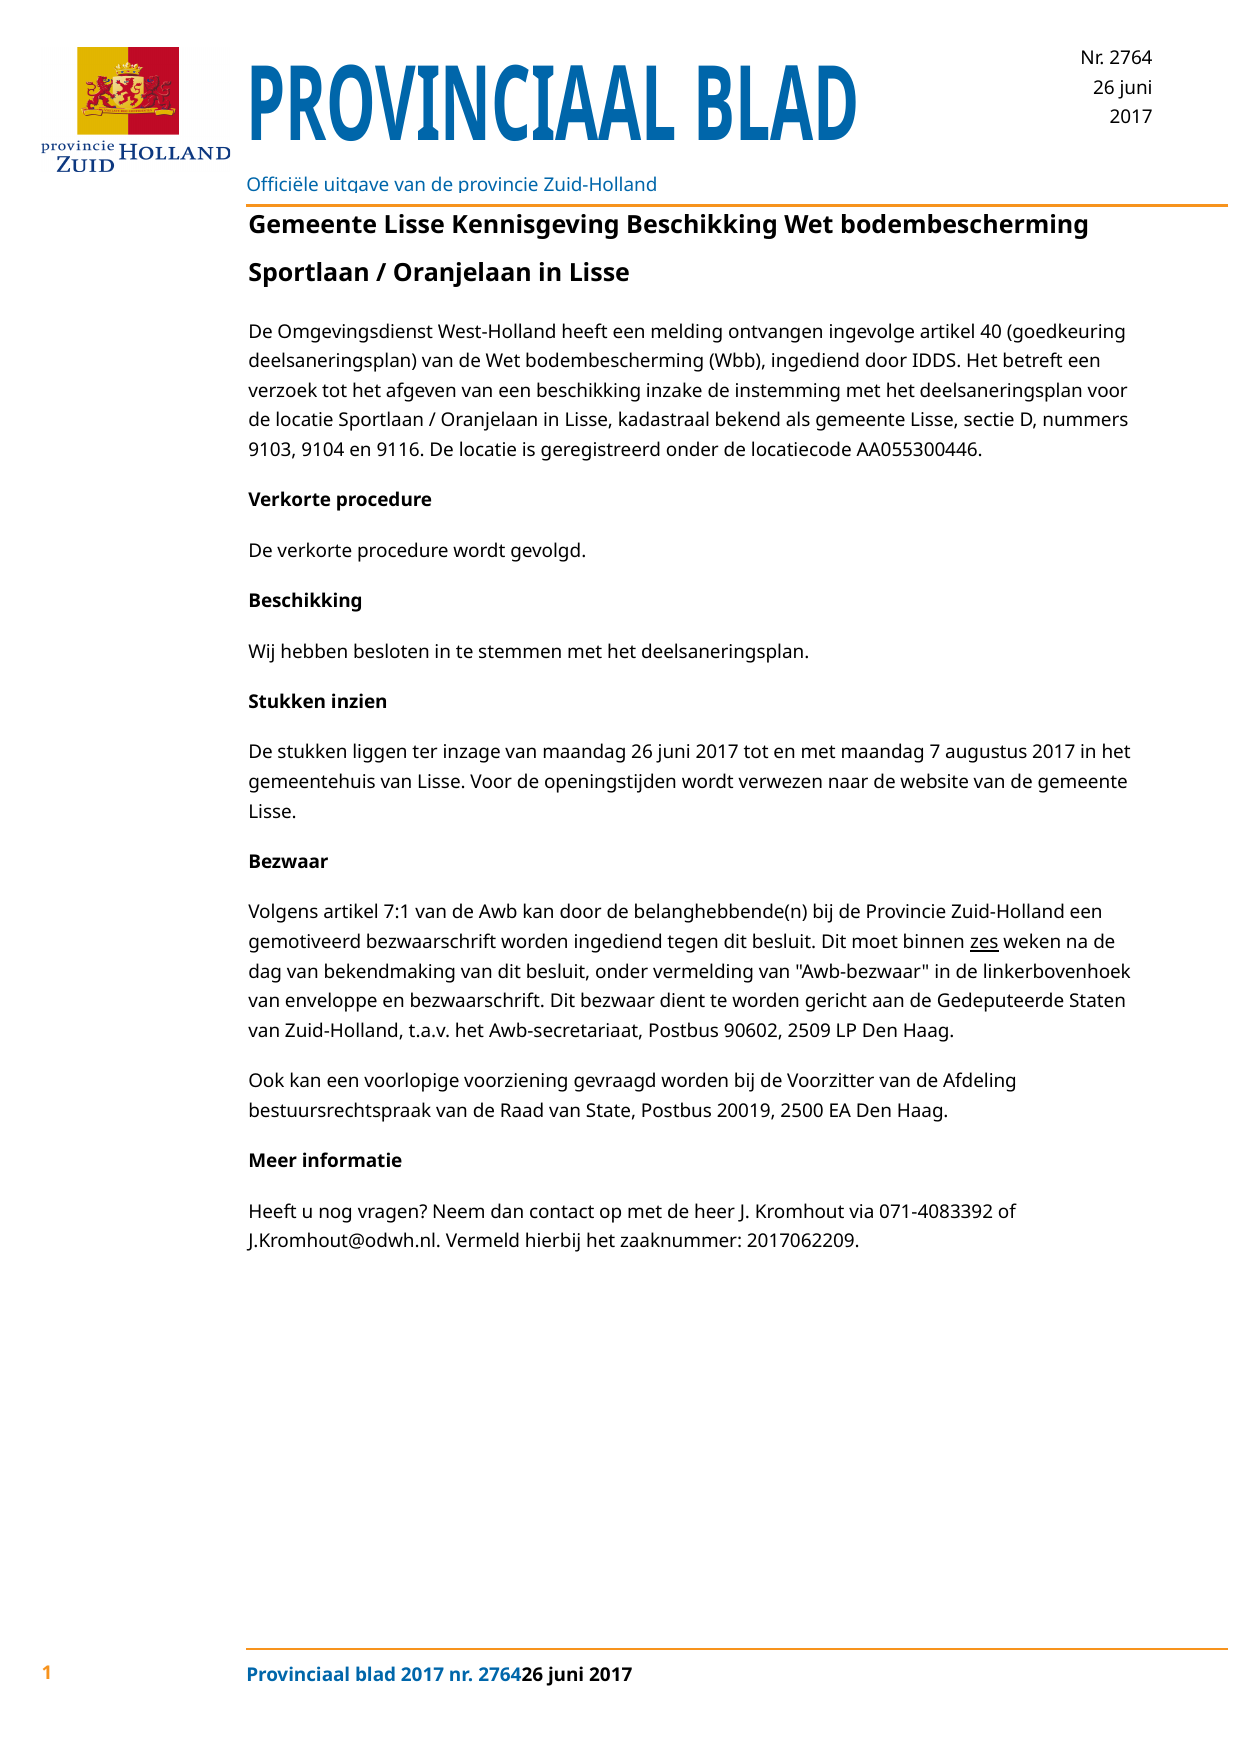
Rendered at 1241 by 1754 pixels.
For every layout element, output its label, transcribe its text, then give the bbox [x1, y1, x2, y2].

text Ook kan een voorlopige voorziening gevraagd worden bij de Voorzitter van de Afdeling bestuursrechtspraak van de Raad van State, Postbus 20019, 2500 EA Den Haag. [248, 1067, 1152, 1123]
text Wij hebben besloten in te stemmen met het deelsaneringsplan. [248, 638, 1152, 664]
text Heeft u nog vragen? Neem dan contact op met de heer J. Kromhout via 071-4083392 of J.Kromhout@odwh.nl. Vermeld hierbij het zaaknummer: 2017062209. [248, 1198, 1152, 1253]
text De stukken liggen ter inzage van maandag 26 juni 2017 tot en met maandag 7 augustus 2017 in het gemeentehuis van Lisse. Voor de openingstijden wordt verwezen naar de website van de gemeente Lisse. [248, 739, 1152, 824]
text Stukken inzien [248, 688, 1152, 714]
text De Omgevingsdienst West-Holland heeft een melding ontvangen ingevolge artikel 40 (goedkeuring deelsaneringsplan) van de Wet bodembescherming (Wbb), ingediend door IDDS. Het betreft een verzoek tot het afgeven van een beschikking inzake de instemming met het deelsaneringsplan voor de locatie Sportlaan / Oranjelaan in Lisse, kadastraal bekend als gemeente Lisse, sectie D, nummers 9103, 9104 en 9116. De locatie is geregistreerd onder de locatiecode AA055300446. [248, 318, 1152, 462]
text Meer informatie [248, 1147, 1152, 1173]
text Volgens artikel 7:1 van de Awb kan door de belanghebbende(n) bij de Provincie Zuid-Holland een gemotiveerd bezwaarschrift worden ingediend tegen dit besluit. Dit moet binnen zes weken na de dag van bekendmaking van dit besluit, onder vermelding van "Awb-bezwaar" in de linkerbovenhoek van enveloppe en bezwaarschrift. Dit bezwaar dient te worden gericht aan de Gedeputeerde Staten van Zuid-Holland, t.a.v. het Awb-secretariaat, Postbus 90602, 2509 LP Den Haag. [248, 899, 1152, 1043]
text Gemeente Lisse Kennisgeving Beschikking Wet bodembescherming Sportlaan / Oranjelaan in Lisse [248, 207, 1152, 288]
text De verkorte procedure wordt gevolgd. [248, 537, 1152, 563]
text Verkorte procedure [248, 487, 1152, 512]
picture [41, 47, 231, 172]
text Bezwaar [248, 848, 1152, 874]
text Beschikking [248, 587, 1152, 613]
